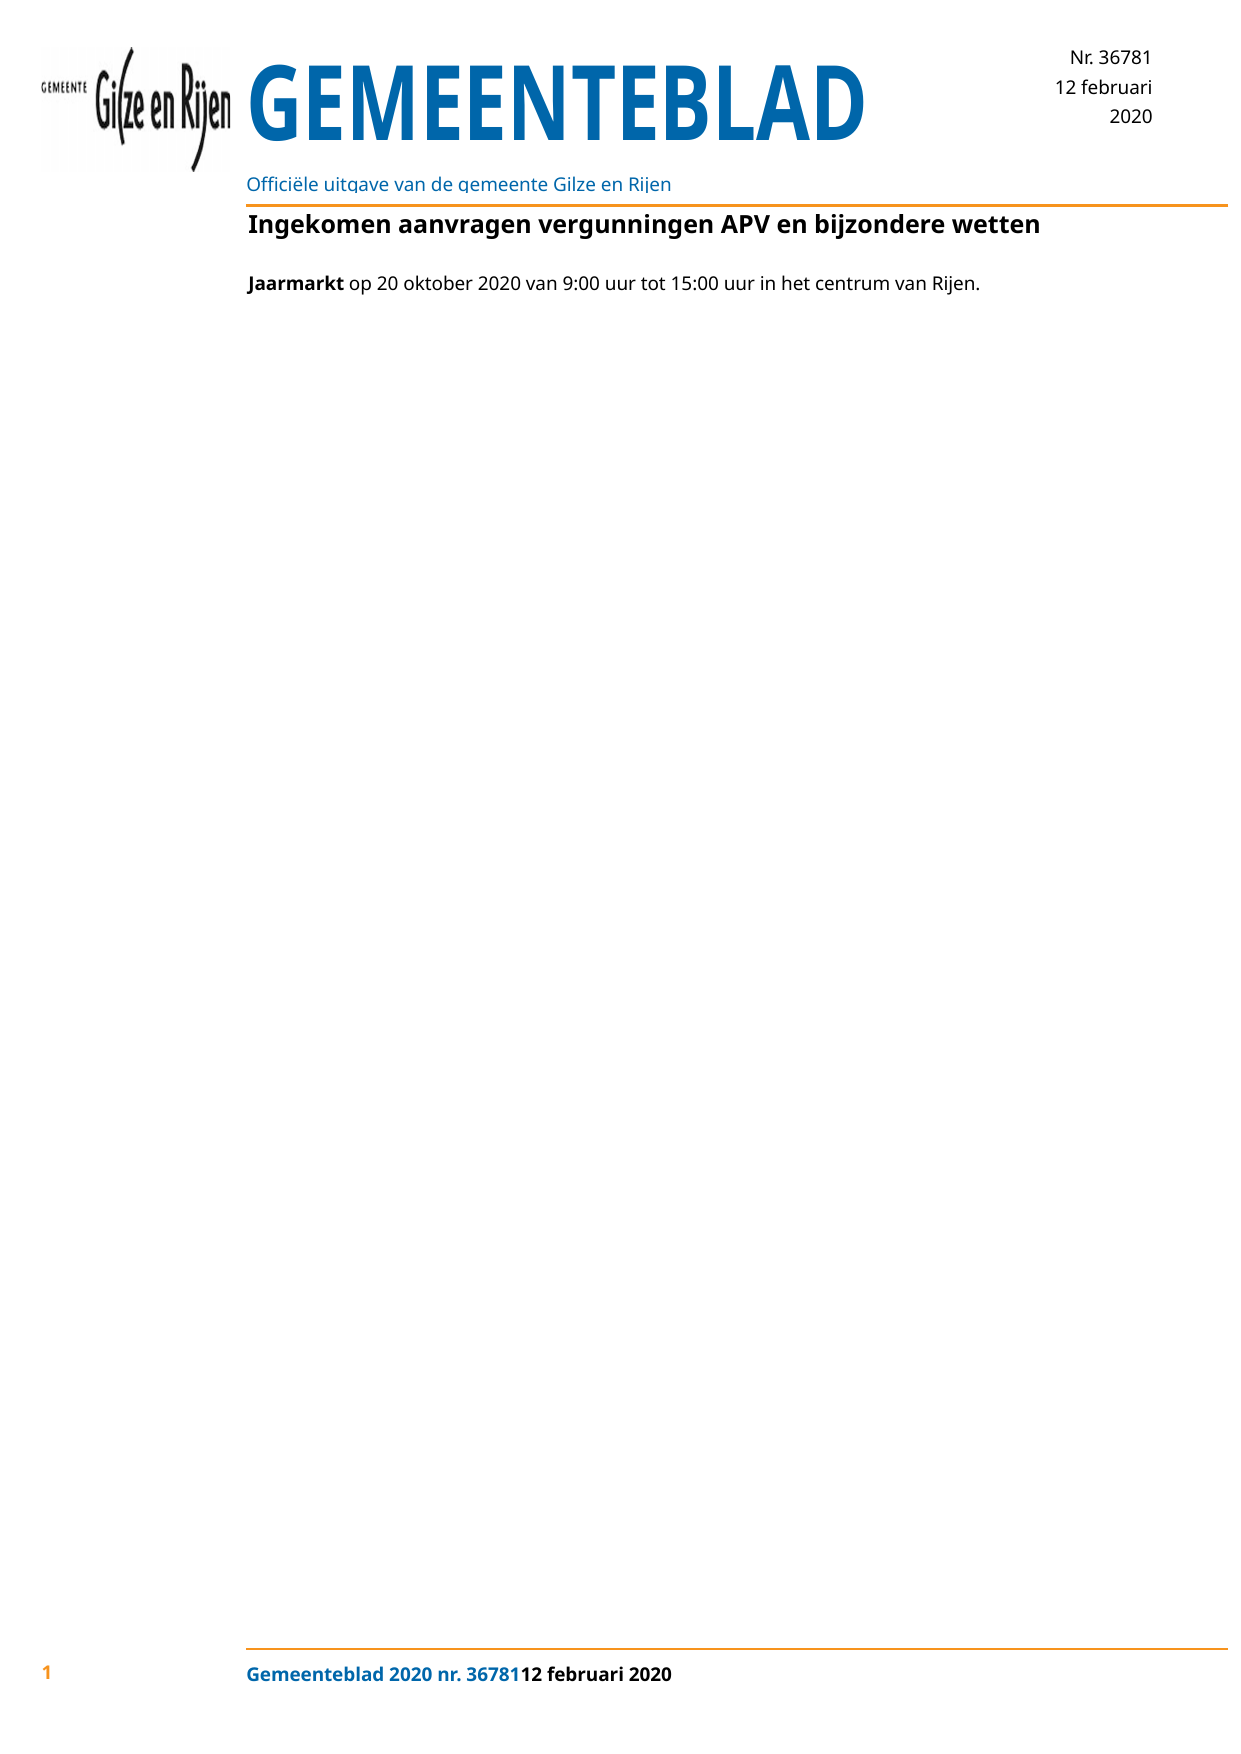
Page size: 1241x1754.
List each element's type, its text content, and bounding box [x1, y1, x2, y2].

text Jaarmarkt op 20 oktober 2020 van 9:00 uur tot 15:00 uur in het centrum van Rijen. [248, 270, 1152, 296]
text Ingekomen aanvragen vergunningen APV en bijzondere wetten [248, 207, 1152, 241]
picture [41, 47, 231, 172]
